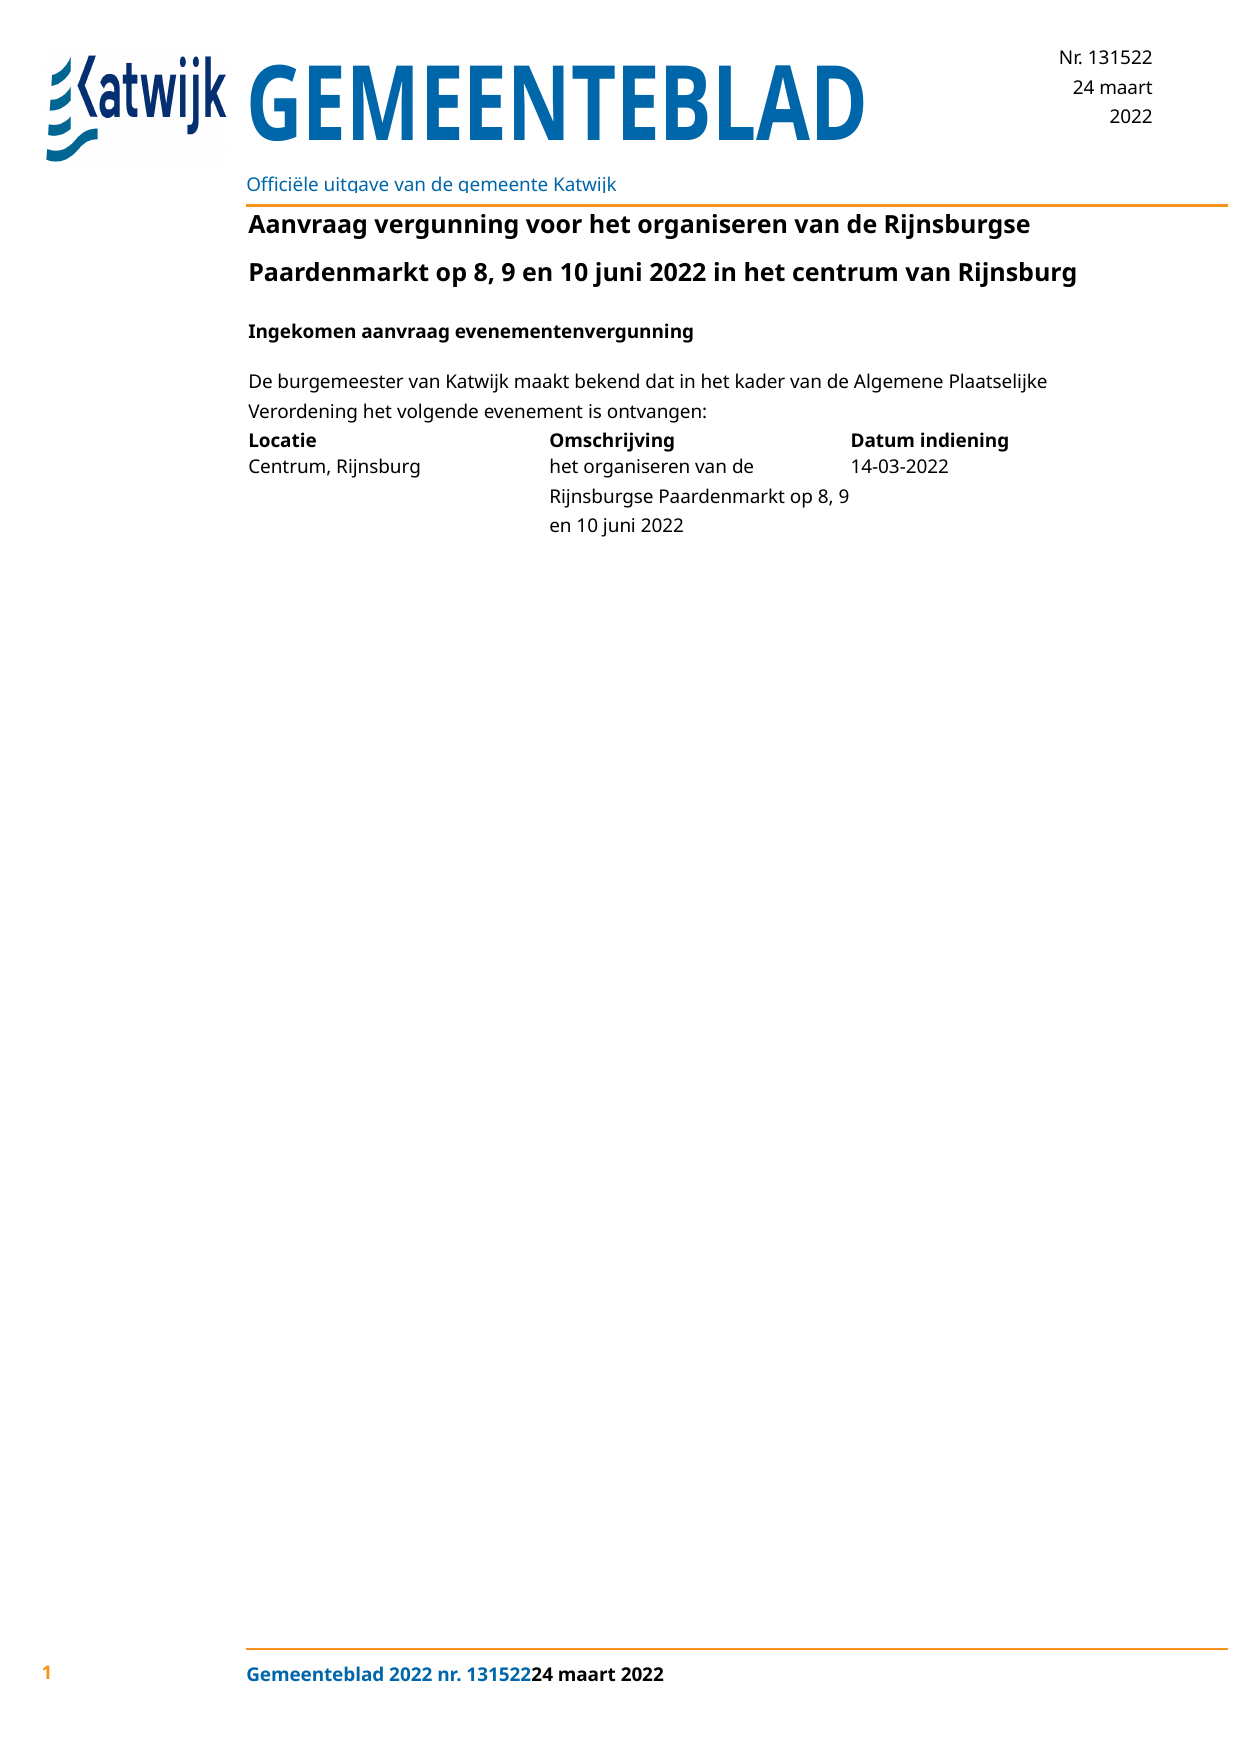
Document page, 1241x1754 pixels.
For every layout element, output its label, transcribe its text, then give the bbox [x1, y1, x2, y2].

text De burgemeester van Katwijk maakt bekend dat in het kader van de Algemene Plaatselijke Verordening het volgende evenement is ontvangen: [248, 368, 1152, 424]
text Aanvraag vergunning voor het organiseren van de Rijnsburgse Paardenmarkt op 8, 9 en 10 juni 2022 in het centrum van Rijnsburg [248, 207, 1152, 288]
table_cell Centrum, Rijnsburg [248, 453, 549, 538]
table_header Locatie [248, 428, 549, 453]
table_cell het organiseren van de Rijnsburgse Paardenmarkt op 8, 9 en 10 juni 2022 [549, 453, 850, 538]
picture [41, 47, 231, 172]
table_header Omschrijving [549, 428, 850, 453]
text Ingekomen aanvraag evenementenvergunning [248, 318, 1152, 344]
table_header Datum indiening [850, 428, 1152, 453]
table_cell 14-03-2022 [850, 453, 1152, 538]
